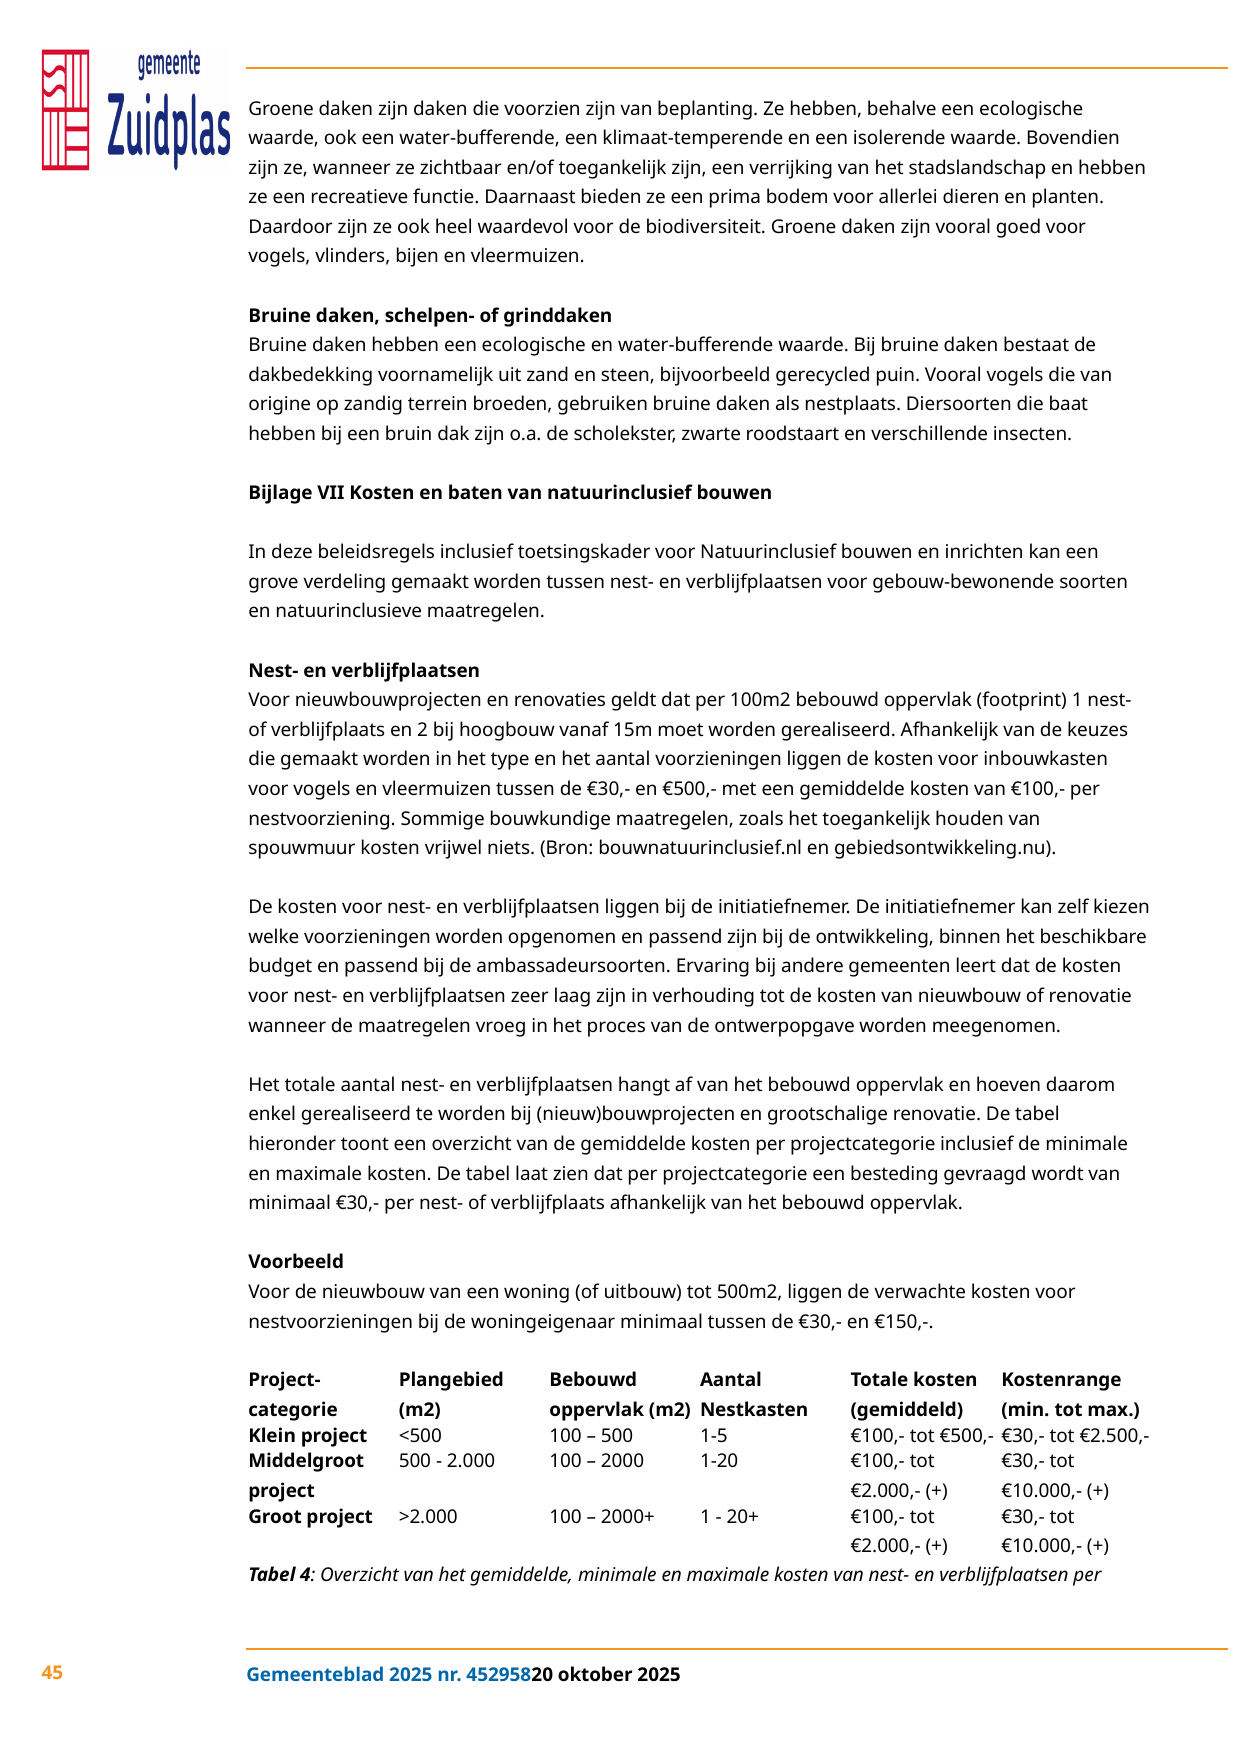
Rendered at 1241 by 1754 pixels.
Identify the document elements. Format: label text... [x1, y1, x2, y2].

table_cell 1-5 [700, 1422, 850, 1447]
text Voor nieuwbouwprojecten en renovaties geldt dat per 100m2 bebouwd oppervlak (footprint) 1 nest- of verblijfplaats en 2 bij hoogbouw vanaf 15m moet worden gerealiseerd. Afhankelijk van de keuzes die gemaakt worden in het type en het aantal voorzieningen liggen de kosten voor inbouwkasten voor vogels en vleermuizen tussen de €30,- en €500,- met een gemiddelde kosten van €100,- per nestvoorziening. Sommige bouwkundige maatregelen, zoals het toegankelijk houden van spouwmuur kosten vrijwel niets. (Bron: bouwnatuurinclusief.nl en gebiedsontwikkeling.nu). [248, 686, 1152, 860]
table_header Plangebied (m2) [399, 1366, 549, 1422]
table_cell >2.000 [399, 1503, 549, 1558]
table_cell €100,- tot €2.000,- (+) [850, 1503, 1001, 1558]
text Bijlage VII Kosten en baten van natuurinclusief bouwen [248, 479, 1152, 505]
table_cell €30,- tot €10.000,- (+) [1001, 1448, 1152, 1503]
table_cell 500 - 2.000 [399, 1448, 549, 1503]
text Groene daken zijn daken die voorzien zijn van beplanting. Ze hebben, behalve een ecologische waarde, ook een water-bufferende, een klimaat-temperende en een isolerende waarde. Bovendien zijn ze, wanneer ze zichtbaar en/of toegankelijk zijn, een verrijking van het stadslandschap en hebben ze een recreatieve functie. Daarnaast bieden ze een prima bodem voor allerlei dieren en planten. Daardoor zijn ze ook heel waardevol voor de biodiversiteit. Groene daken zijn vooral goed voor vogels, vlinders, bijen en vleermuizen. [248, 95, 1152, 268]
table_cell €100,- tot €500,- [850, 1422, 1001, 1447]
table_header Kostenrange (min. tot max.) [1001, 1366, 1152, 1422]
table_cell 100 – 2000+ [549, 1503, 700, 1558]
table_cell 1-20 [700, 1448, 850, 1503]
table_cell Middelgroot project [248, 1448, 398, 1503]
text In deze beleidsregels inclusief toetsingskader voor Natuurinclusief bouwen en inrichten kan een grove verdeling gemaakt worden tussen nest- en verblijfplaatsen voor gebouw-bewonende soorten en natuurinclusieve maatregelen. [248, 538, 1152, 623]
table_header Voorbeeld Voor de nieuwbouw van een woning (of uitbouw) tot 500m2, liggen de verwachte kosten voor nestvoorzieningen bij de woningeigenaar minimaal tussen de €30,- en €150,-. [248, 1249, 1152, 1333]
table_header Bebouwd oppervlak (m2) [549, 1366, 700, 1422]
table_cell €30,- tot €2.500,- [1001, 1422, 1152, 1447]
table_cell 100 – 500 [549, 1422, 700, 1447]
table_cell 1 - 20+ [700, 1503, 850, 1558]
text Het totale aantal nest- en verblijfplaatsen hangt af van het bebouwd oppervlak en hoeven daarom enkel gerealiseerd te worden bij (nieuw)bouwprojecten en grootschalige renovatie. De tabel hieronder toont een overzicht van de gemiddelde kosten per projectcategorie inclusief de minimale en maximale kosten. De tabel laat zien dat per projectcategorie een besteding gevraagd wordt van minimaal €30,- per nest- of verblijfplaats afhankelijk van het bebouwd oppervlak. [248, 1071, 1152, 1215]
table_cell 100 – 2000 [549, 1448, 700, 1503]
table_header Project-categorie [248, 1366, 398, 1422]
picture [41, 47, 231, 172]
text Tabel 4: Overzicht van het gemiddelde, minimale en maximale kosten van nest- en verblijfplaatsen per [248, 1561, 1152, 1587]
table_cell €30,- tot €10.000,- (+) [1001, 1503, 1152, 1558]
table_header Aantal Nestkasten [700, 1366, 850, 1422]
table_cell <500 [399, 1422, 549, 1447]
table_header Totale kosten (gemiddeld) [850, 1366, 1001, 1422]
table_cell Klein project [248, 1422, 398, 1447]
text De kosten voor nest- en verblijfplaatsen liggen bij de initiatiefnemer. De initiatiefnemer kan zelf kiezen welke voorzieningen worden opgenomen en passend zijn bij de ontwikkeling, binnen het beschikbare budget en passend bij de ambassadeursoorten. Ervaring bij andere gemeenten leert dat de kosten voor nest- en verblijfplaatsen zeer laag zijn in verhouding tot de kosten van nieuwbouw of renovatie wanneer de maatregelen vroeg in het proces van de ontwerpopgave worden meegenomen. [248, 893, 1152, 1038]
text Nest- en verblijfplaatsen [248, 657, 1152, 683]
table_cell €100,- tot €2.000,- (+) [850, 1448, 1001, 1503]
table_cell Groot project [248, 1503, 398, 1558]
text Bruine daken, schelpen- of grinddaken [248, 302, 1152, 328]
text Bruine daken hebben een ecologische en water-bufferende waarde. Bij bruine daken bestaat de dakbedekking voornamelijk uit zand en steen, bijvoorbeeld gerecycled puin. Vooral vogels die van origine op zandig terrein broeden, gebruiken bruine daken als nestplaats. Diersoorten die baat hebben bij een bruin dak zijn o.a. de scholekster, zwarte roodstaart en verschillende insecten. [248, 331, 1152, 446]
